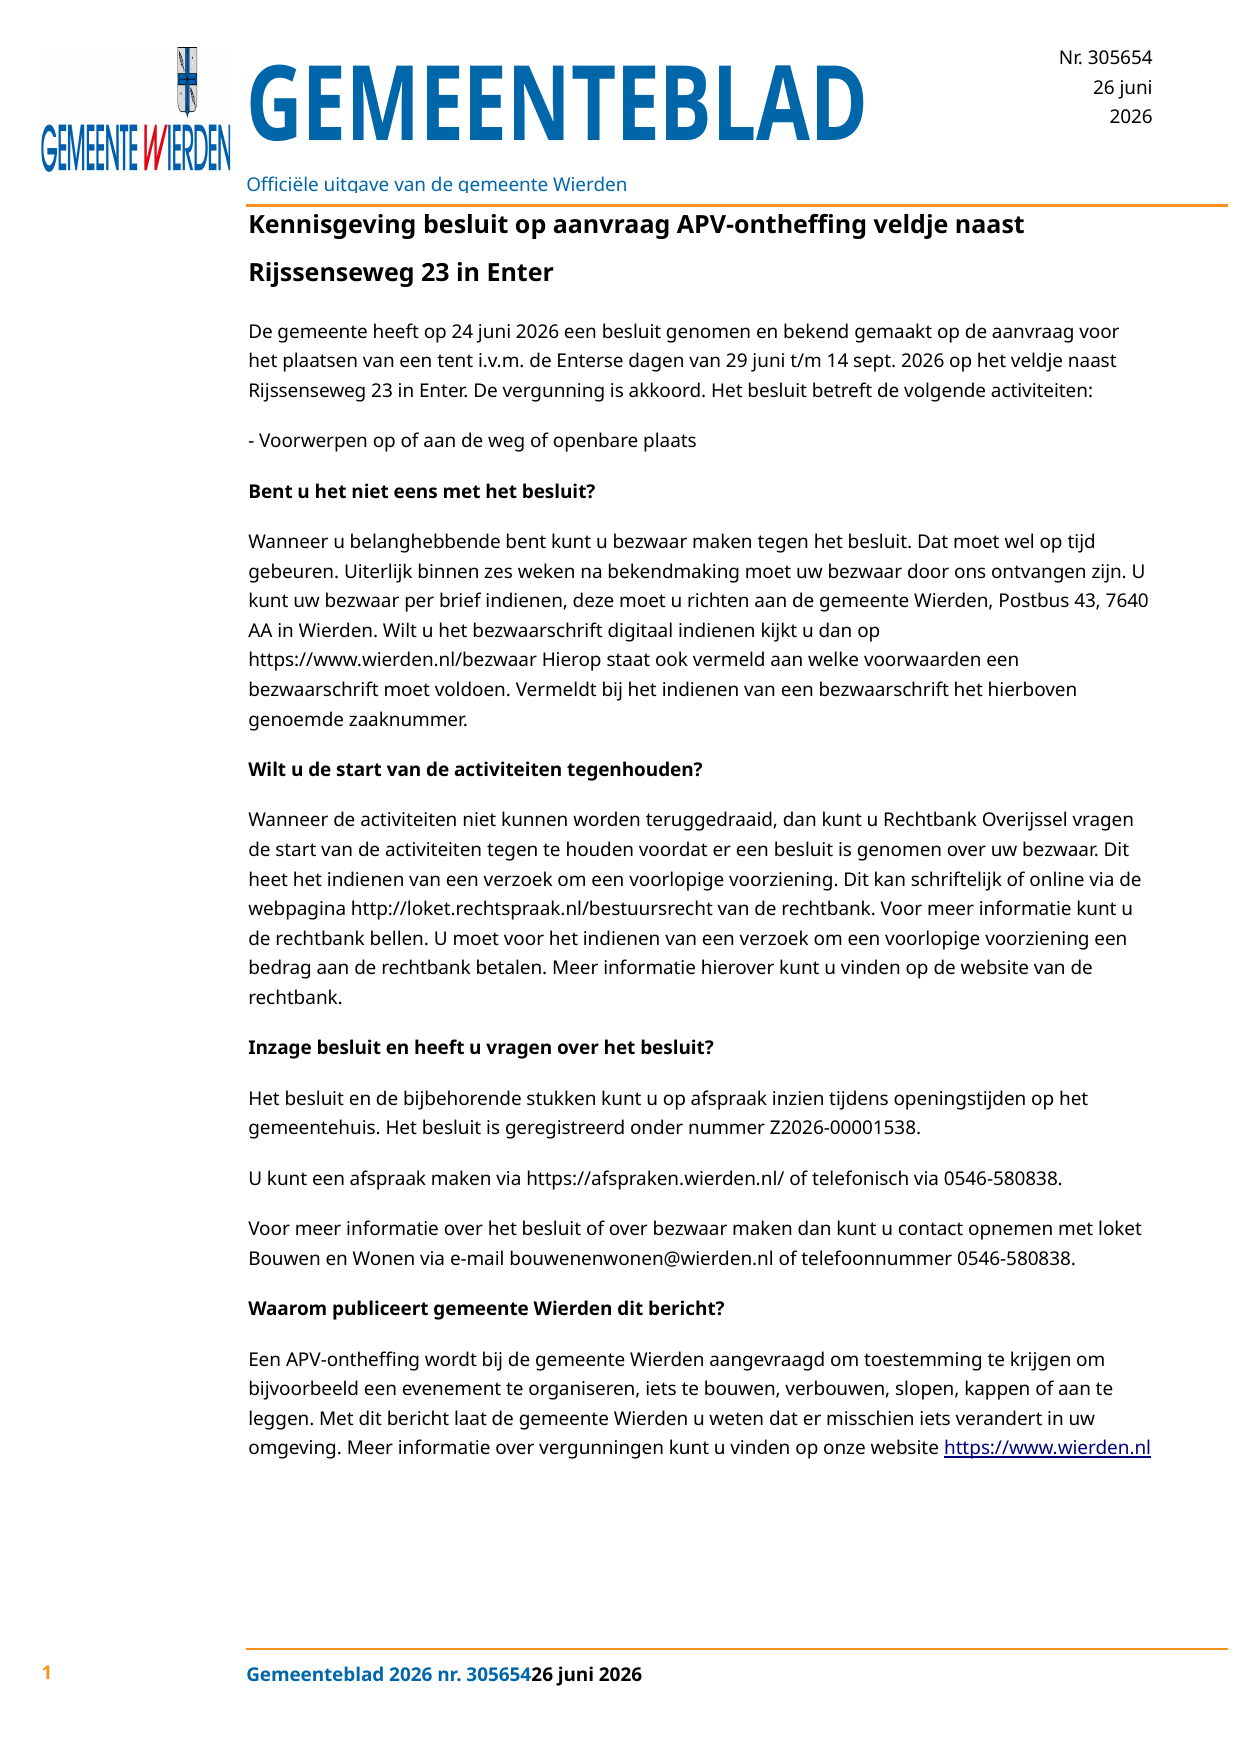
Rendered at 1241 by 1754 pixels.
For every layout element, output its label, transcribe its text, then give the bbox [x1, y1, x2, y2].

text Bent u het niet eens met het besluit? [248, 478, 1152, 504]
text Kennisgeving besluit op aanvraag APV-ontheffing veldje naast Rijssenseweg 23 in Enter [248, 207, 1152, 288]
text Het besluit en de bijbehorende stukken kunt u op afspraak inzien tijdens openingstijden op het gemeentehuis. Het besluit is geregistreerd onder nummer Z2026-00001538. [248, 1085, 1152, 1140]
text U kunt een afspraak maken via https://afspraken.wierden.nl/ of telefonisch via 0546-580838. [248, 1165, 1152, 1191]
text Voor meer informatie over het besluit of over bezwaar maken dan kunt u contact opnemen met loket Bouwen en Wonen via e-mail bouwenenwonen@wierden.nl of telefoonnummer 0546-580838. [248, 1215, 1152, 1271]
text - Voorwerpen op of aan de weg of openbare plaats [248, 427, 1152, 453]
text Wanneer de activiteiten niet kunnen worden teruggedraaid, dan kunt u Rechtbank Overijssel vragen de start van de activiteiten tegen te houden voordat er een besluit is genomen over uw bezwaar. Dit heet het indienen van een verzoek om een voorlopige voorziening. Dit kan schriftelijk of online via de webpagina http://loket.rechtspraak.nl/bestuursrecht van de rechtbank. Voor meer informatie kunt u de rechtbank bellen. U moet voor het indienen van een verzoek om een voorlopige voorziening een bedrag aan de rechtbank betalen. Meer informatie hierover kunt u vinden op de website van de rechtbank. [248, 807, 1152, 1010]
picture [41, 47, 231, 172]
text Inzage besluit en heeft u vragen over het besluit? [248, 1034, 1152, 1060]
text Wilt u de start van de activiteiten tegenhouden? [248, 756, 1152, 782]
text Wanneer u belanghebbende bent kunt u bezwaar maken tegen het besluit. Dat moet wel op tijd gebeuren. Uiterlijk binnen zes weken na bekendmaking moet uw bezwaar door ons ontvangen zijn. U kunt uw bezwaar per brief indienen, deze moet u richten aan de gemeente Wierden, Postbus 43, 7640 AA in Wierden. Wilt u het bezwaarschrift digitaal indienen kijkt u dan op https://www.wierden.nl/bezwaar Hierop staat ook vermeld aan welke voorwaarden een bezwaarschrift moet voldoen. Vermeldt bij het indienen van een bezwaarschrift het hierboven genoemde zaaknummer. [248, 528, 1152, 732]
text Een APV-ontheffing wordt bij de gemeente Wierden aangevraagd om toestemming te krijgen om bijvoorbeeld een evenement te organiseren, iets te bouwen, verbouwen, slopen, kappen of aan te leggen. Met dit bericht laat de gemeente Wierden u weten dat er misschien iets verandert in uw omgeving. Meer informatie over vergunningen kunt u vinden op onze website https://www.wierden.nl [248, 1346, 1152, 1460]
text Waarom publiceert gemeente Wierden dit bericht? [248, 1295, 1152, 1321]
text De gemeente heeft op 24 juni 2026 een besluit genomen en bekend gemaakt op de aanvraag voor het plaatsen van een tent i.v.m. de Enterse dagen van 29 juni t/m 14 sept. 2026 op het veldje naast Rijssenseweg 23 in Enter. De vergunning is akkoord. Het besluit betreft de volgende activiteiten: [248, 318, 1152, 403]
